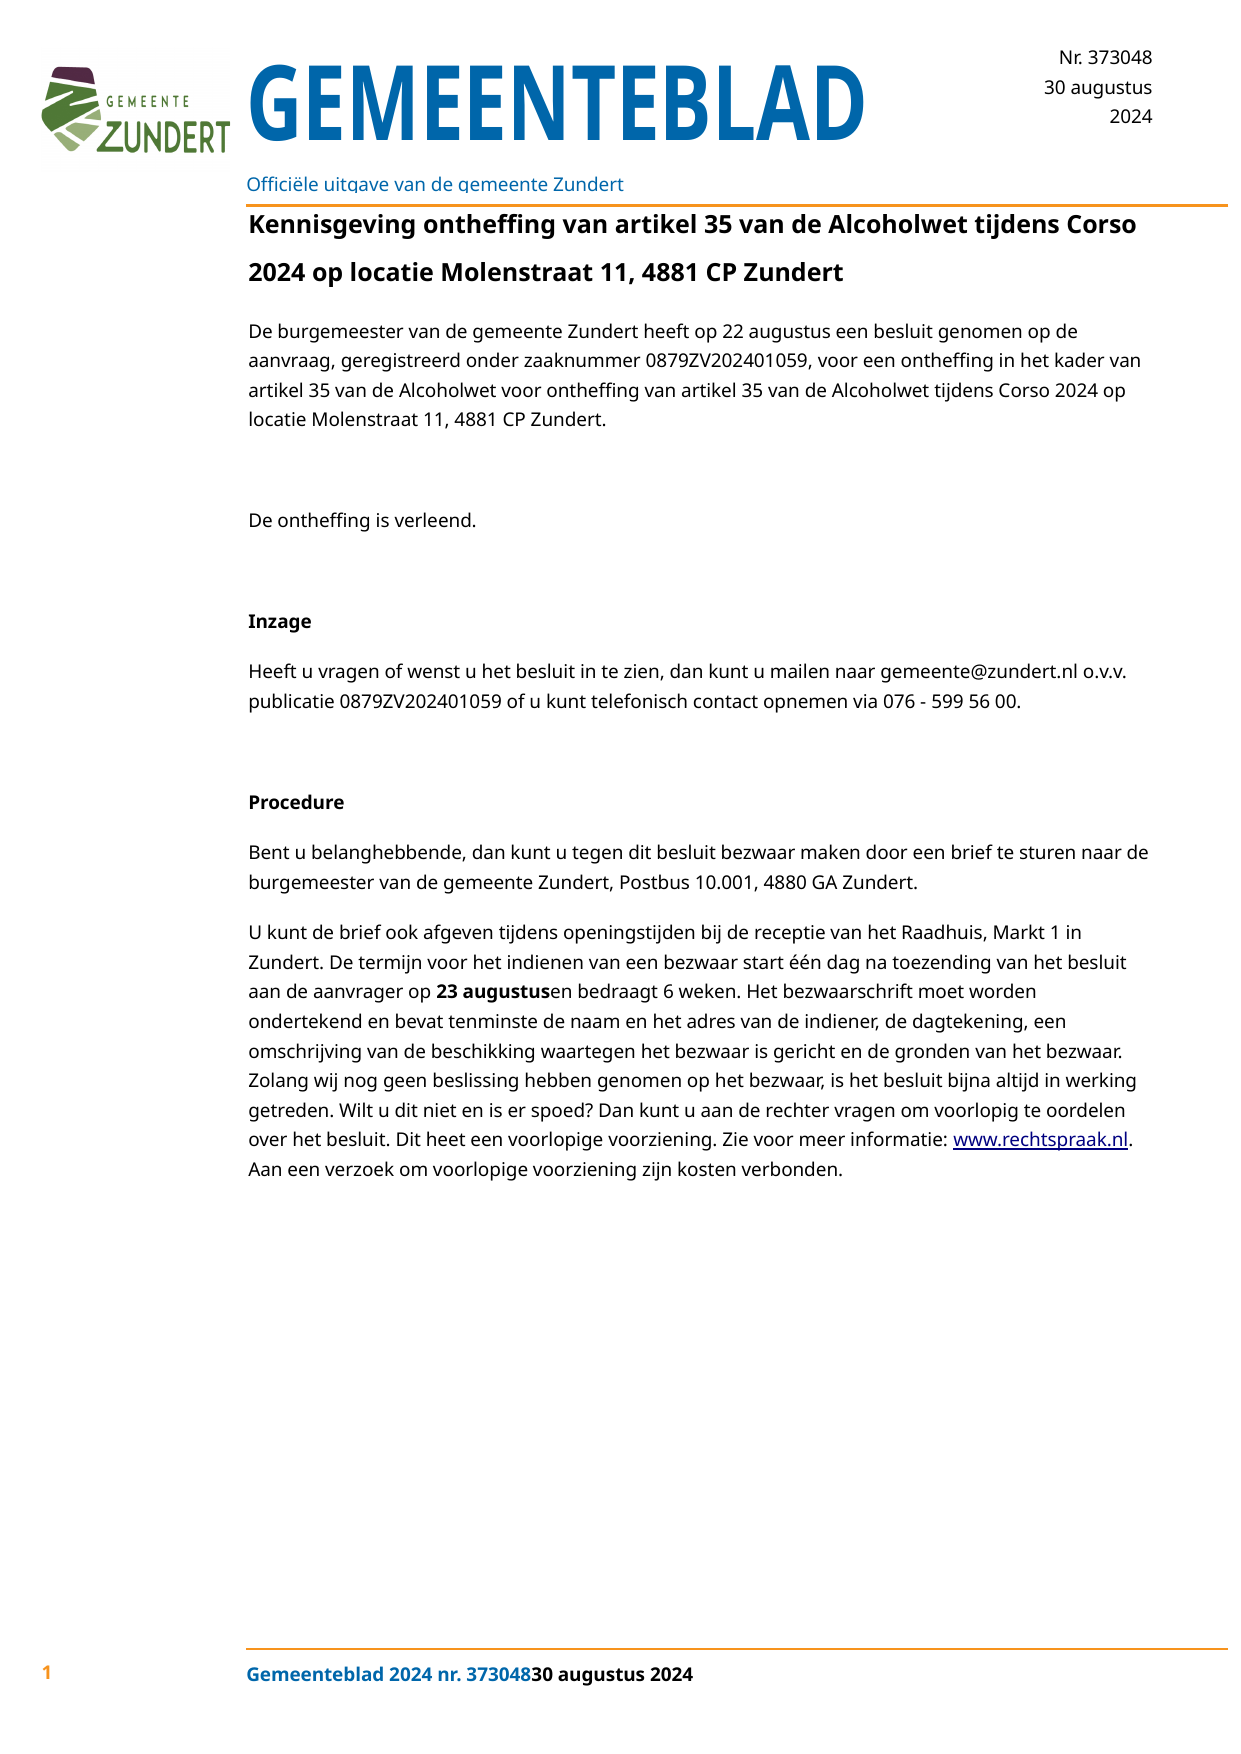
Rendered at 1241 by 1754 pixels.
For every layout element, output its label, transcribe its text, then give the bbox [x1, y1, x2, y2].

text De ontheffing is verleend. [248, 507, 1152, 533]
text De burgemeester van de gemeente Zundert heeft op 22 augustus een besluit genomen op de aanvraag, geregistreerd onder zaaknummer 0879ZV202401059, voor een ontheffing in het kader van artikel 35 van de Alcoholwet voor ontheffing van artikel 35 van de Alcoholwet tijdens Corso 2024 op locatie Molenstraat 11, 4881 CP Zundert. [248, 318, 1152, 432]
picture [41, 47, 231, 172]
text Bent u belanghebbende, dan kunt u tegen dit besluit bezwaar maken door een brief te sturen naar de burgemeester van de gemeente Zundert, Postbus 10.001, 4880 GA Zundert. [248, 839, 1152, 895]
text Kennisgeving ontheffing van artikel 35 van de Alcoholwet tijdens Corso 2024 op locatie Molenstraat 11, 4881 CP Zundert [248, 207, 1152, 288]
text Heeft u vragen of wenst u het besluit in te zien, dan kunt u mailen naar gemeente@zundert.nl o.v.v. publicatie 0879ZV202401059 of u kunt telefonisch contact opnemen via 076 - 599 56 00. [248, 659, 1152, 714]
text Procedure [248, 789, 1152, 815]
text U kunt de brief ook afgeven tijdens openingstijden bij de receptie van het Raadhuis, Markt 1 in Zundert. De termijn voor het indienen van een bezwaar start één dag na toezending van het besluit aan de aanvrager op 23 augustusen bedraagt 6 weken. Het bezwaarschrift moet worden ondertekend en bevat tenminste de naam en het adres van de indiener, de dagtekening, een omschrijving van de beschikking waartegen het bezwaar is gericht en de gronden van het bezwaar. Zolang wij nog geen beslissing hebben genomen op het bezwaar, is het besluit bijna altijd in werking getreden. Wilt u dit niet en is er spoed? Dan kunt u aan de rechter vragen om voorlopig te oordelen over het besluit. Dit heet een voorlopige voorziening. Zie voor meer informatie: www.rechtspraak.nl. Aan een verzoek om voorlopige voorziening zijn kosten verbonden. [248, 919, 1152, 1182]
text Inzage [248, 608, 1152, 634]
